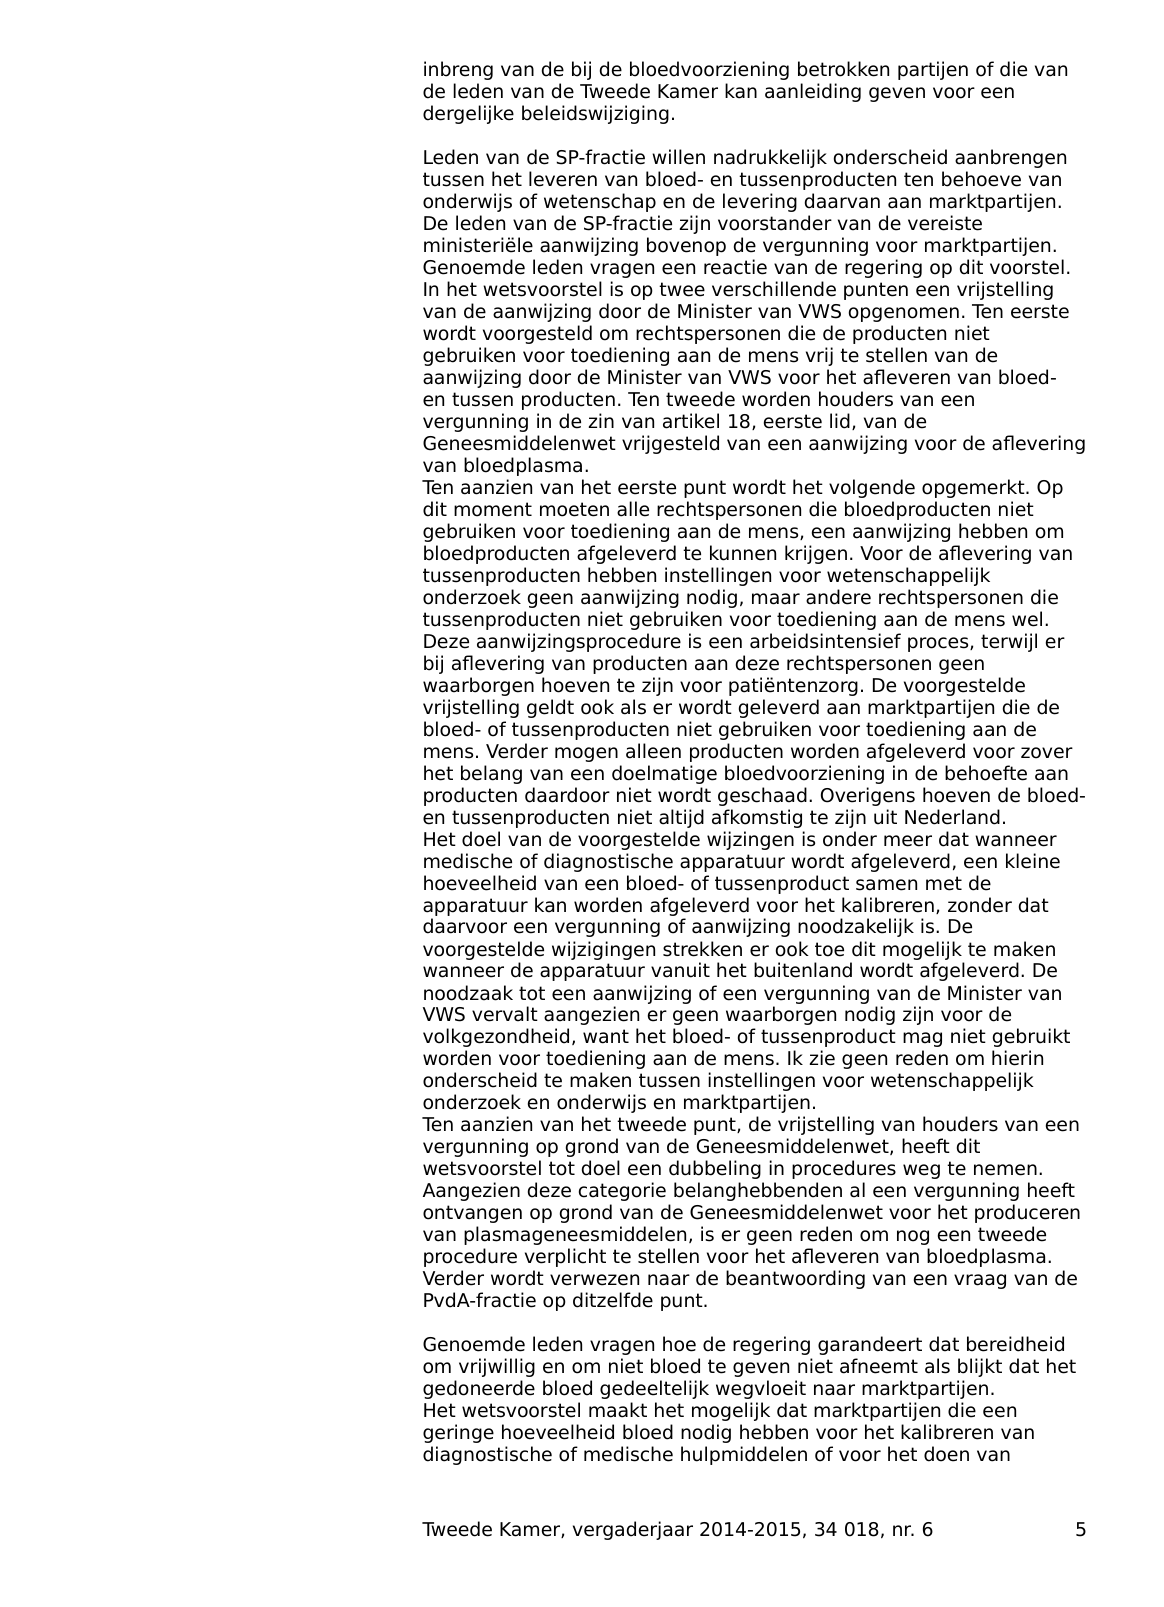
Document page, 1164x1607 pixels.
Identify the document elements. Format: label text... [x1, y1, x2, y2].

text Leden van de SP-fractie willen nadrukkelijk onderscheid aanbrengen tussen het leveren van bloed- en tussenproducten ten behoeve van onderwijs of wetenschap en de levering daarvan aan marktpartijen. De leden van de SP-fractie zijn voorstander van de vereiste ministeriële aanwijzing bovenop de vergunning voor marktpartijen. Genoemde leden vragen een reactie van de regering op dit voorstel. [422, 147, 1087, 279]
text Genoemde leden vragen hoe de regering garandeert dat bereidheid om vrijwillig en om niet bloed te geven niet afneemt als blijkt dat het gedoneerde bloed gedeeltelijk wegvloeit naar marktpartijen. [422, 1334, 1087, 1400]
text Het wetsvoorstel maakt het mogelijk dat marktpartijen die een geringe hoeveelheid bloed nodig hebben voor het kalibreren van diagnostische of medische hulpmiddelen of voor het doen van [422, 1400, 1087, 1466]
text Het doel van de voorgestelde wijzingen is onder meer dat wanneer medische of diagnostische apparatuur wordt afgeleverd, een kleine hoeveelheid van een bloed- of tussenproduct samen met de apparatuur kan worden afgeleverd voor het kalibreren, zonder dat daarvoor een vergunning of aanwijzing noodzakelijk is. De voorgestelde wijzigingen strekken er ook toe dit mogelijk te maken wanneer de apparatuur vanuit het buitenland wordt afgeleverd. De noodzaak tot een aanwijzing of een vergunning van de Minister van VWS vervalt aangezien er geen waarborgen nodig zijn voor de volkgezondheid, want het bloed- of tussenproduct mag niet gebruikt worden voor toediening aan de mens. Ik zie geen reden om hierin onderscheid te maken tussen instellingen voor wetenschappelijk onderzoek en onderwijs en marktpartijen. [422, 828, 1087, 1114]
text Ten aanzien van het tweede punt, de vrijstelling van houders van een vergunning op grond van de Geneesmiddelenwet, heeft dit wetsvoorstel tot doel een dubbeling in procedures weg te nemen. Aangezien deze categorie belanghebbenden al een vergunning heeft ontvangen op grond van de Geneesmiddelenwet voor het produceren van plasmageneesmiddelen, is er geen reden om nog een tweede procedure verplicht te stellen voor het afleveren van bloedplasma. Verder wordt verwezen naar de beantwoording van een vraag van de PvdA-fractie op ditzelfde punt. [422, 1114, 1087, 1312]
text inbreng van de bij de bloedvoorziening betrokken partijen of die van de leden van de Tweede Kamer kan aanleiding geven voor een dergelijke beleidswijziging. [422, 59, 1087, 125]
text In het wetsvoorstel is op twee verschillende punten een vrijstelling van de aanwijzing door de Minister van VWS opgenomen. Ten eerste wordt voorgesteld om rechtspersonen die de producten niet gebruiken voor toediening aan de mens vrij te stellen van de aanwijzing door de Minister van VWS voor het afleveren van bloed- en tussen producten. Ten tweede worden houders van een vergunning in de zin van artikel 18, eerste lid, van de Geneesmiddelenwet vrijgesteld van een aanwijzing voor de aflevering van bloedplasma. [422, 279, 1087, 477]
text Ten aanzien van het eerste punt wordt het volgende opgemerkt. Op dit moment moeten alle rechtspersonen die bloedproducten niet gebruiken voor toediening aan de mens, een aanwijzing hebben om bloedproducten afgeleverd te kunnen krijgen. Voor de aflevering van tussenproducten hebben instellingen voor wetenschappelijk onderzoek geen aanwijzing nodig, maar andere rechtspersonen die tussenproducten niet gebruiken voor toediening aan de mens wel. Deze aanwijzingsprocedure is een arbeidsintensief proces, terwijl er bij aflevering van producten aan deze rechtspersonen geen waarborgen hoeven te zijn voor patiëntenzorg. De voorgestelde vrijstelling geldt ook als er wordt geleverd aan marktpartijen die de bloed- of tussenproducten niet gebruiken voor toediening aan de mens. Verder mogen alleen producten worden afgeleverd voor zover het belang van een doelmatige bloedvoorziening in de behoefte aan producten daardoor niet wordt geschaad. Overigens hoeven de bloed- en tussenproducten niet altijd afkomstig te zijn uit Nederland. [422, 477, 1087, 828]
